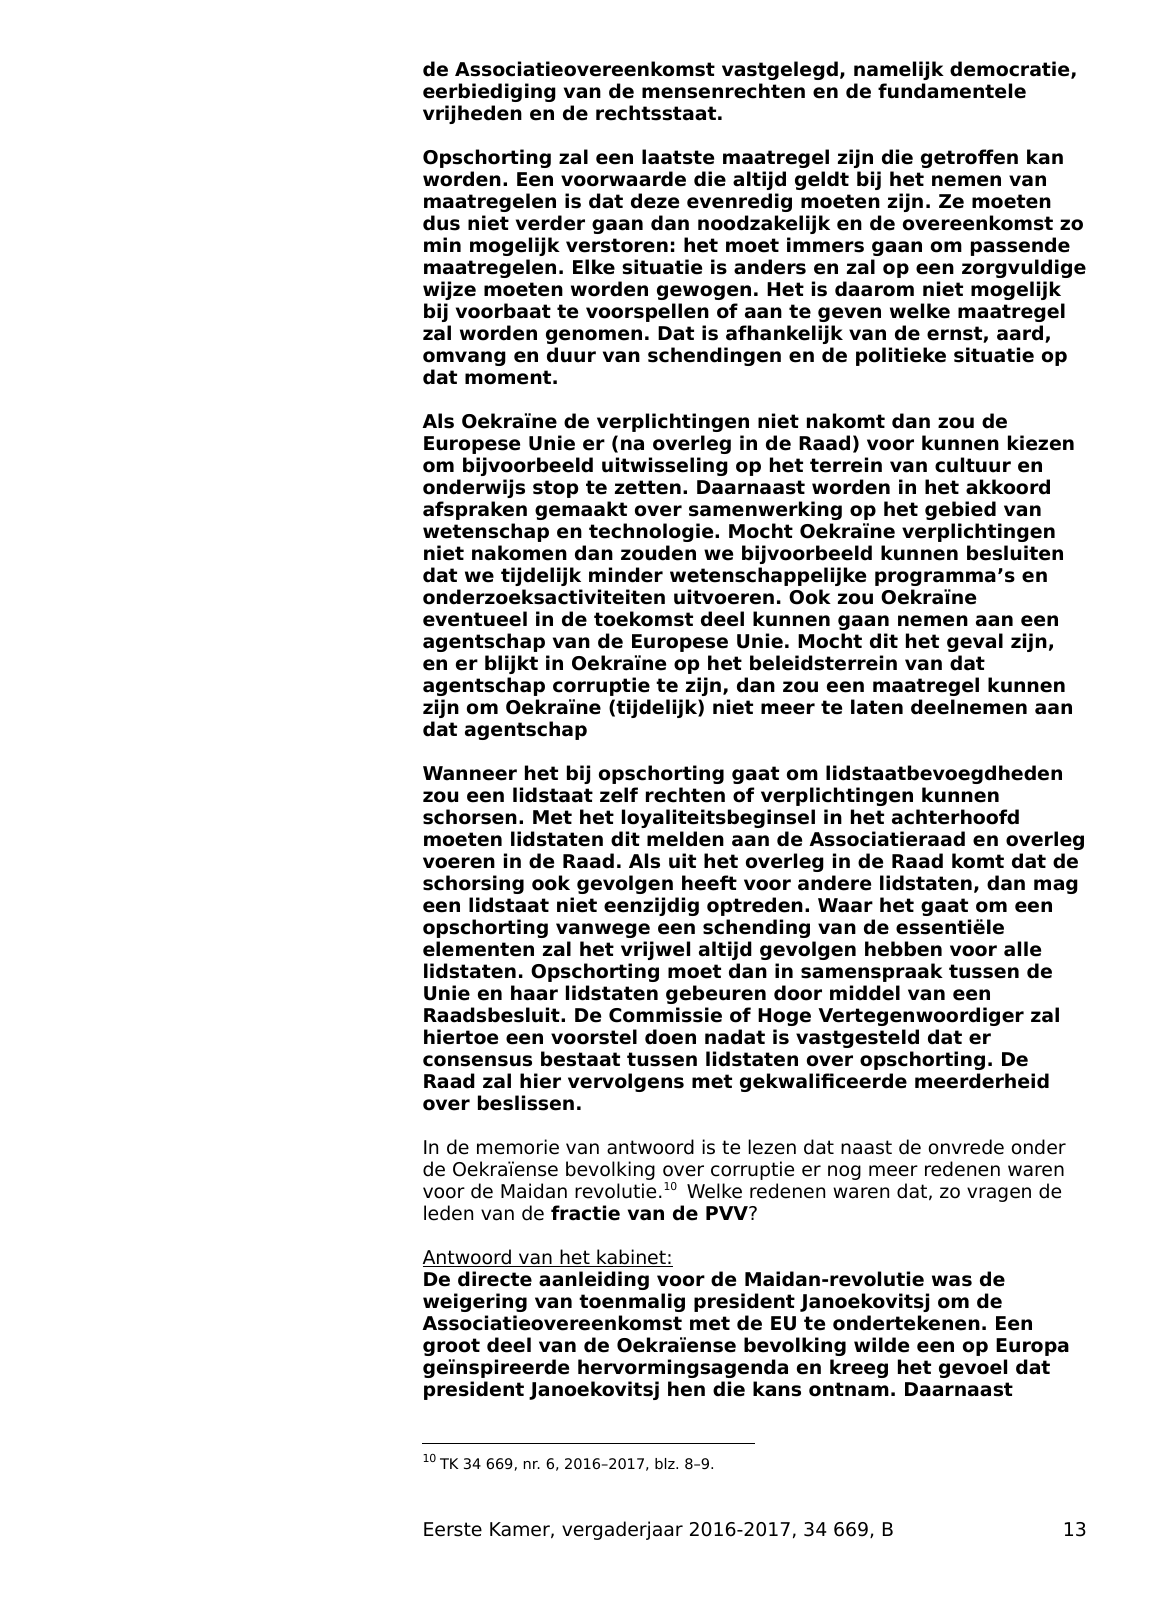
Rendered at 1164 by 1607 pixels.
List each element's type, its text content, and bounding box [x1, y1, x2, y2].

text Wanneer het bij opschorting gaat om lidstaatbevoegdheden zou een lidstaat zelf rechten of verplichtingen kunnen schorsen. Met het loyaliteitsbeginsel in het achterhoofd moeten lidstaten dit melden aan de Associatieraad en overleg voeren in de Raad. Als uit het overleg in de Raad komt dat de schorsing ook gevolgen heeft voor andere lidstaten, dan mag een lidstaat niet eenzijdig optreden. Waar het gaat om een opschorting vanwege een schending van de essentiële elementen zal het vrijwel altijd gevolgen hebben voor alle lidstaten. Opschorting moet dan in samenspraak tussen de Unie en haar lidstaten gebeuren door middel van een Raadsbesluit. De Commissie of Hoge Vertegenwoordiger zal hiertoe een voorstel doen nadat is vastgesteld dat er consensus bestaat tussen lidstaten over opschorting. De Raad zal hier vervolgens met gekwalificeerde meerderheid over beslissen. [422, 763, 1087, 1115]
text TK 34 669, nr. 6, 2016–2017, blz. 8–9. [422, 1452, 1087, 1474]
text In de memorie van antwoord is te lezen dat naast de onvrede onder de Oekraïense bevolking over corruptie er nog meer redenen waren voor de Maidan revolutie. Welke redenen waren dat, zo vragen de leden van de fractie van de PVV? [422, 1137, 1087, 1225]
text Opschorting zal een laatste maatregel zijn die getroffen kan worden. Een voorwaarde die altijd geldt bij het nemen van maatregelen is dat deze evenredig moeten zijn. Ze moeten dus niet verder gaan dan noodzakelijk en de overeenkomst zo min mogelijk verstoren: het moet immers gaan om passende maatregelen. Elke situatie is anders en zal op een zorgvuldige wijze moeten worden gewogen. Het is daarom niet mogelijk bij voorbaat te voorspellen of aan te geven welke maatregel zal worden genomen. Dat is afhankelijk van de ernst, aard, omvang en duur van schendingen en de politieke situatie op dat moment. [422, 147, 1087, 389]
text Als Oekraïne de verplichtingen niet nakomt dan zou de Europese Unie er (na overleg in de Raad) voor kunnen kiezen om bijvoorbeeld uitwisseling op het terrein van cultuur en onderwijs stop te zetten. Daarnaast worden in het akkoord afspraken gemaakt over samenwerking op het gebied van wetenschap en technologie. Mocht Oekraïne verplichtingen niet nakomen dan zouden we bijvoorbeeld kunnen besluiten dat we tijdelijk minder wetenschappelijke programma’s en onderzoeksactiviteiten uitvoeren. Ook zou Oekraïne eventueel in de toekomst deel kunnen gaan nemen aan een agentschap van de Europese Unie. Mocht dit het geval zijn, en er blijkt in Oekraïne op het beleidsterrein van dat agentschap corruptie te zijn, dan zou een maatregel kunnen zijn om Oekraïne (tijdelijk) niet meer te laten deelnemen aan dat agentschap [422, 411, 1087, 741]
text De directe aanleiding voor de Maidan-revolutie was de weigering van toenmalig president Janoekovitsj om de Associatieovereenkomst met de EU te ondertekenen. Een groot deel van de Oekraïense bevolking wilde een op Europa geïnspireerde hervormingsagenda en kreeg het gevoel dat president Janoekovitsj hen die kans ontnam. Daarnaast [422, 1269, 1087, 1401]
text Antwoord van het kabinet: [422, 1247, 1087, 1269]
text de Associatieovereenkomst vastgelegd, namelijk democratie, eerbiediging van de mensenrechten en de fundamentele vrijheden en de rechtsstaat. [422, 59, 1087, 125]
